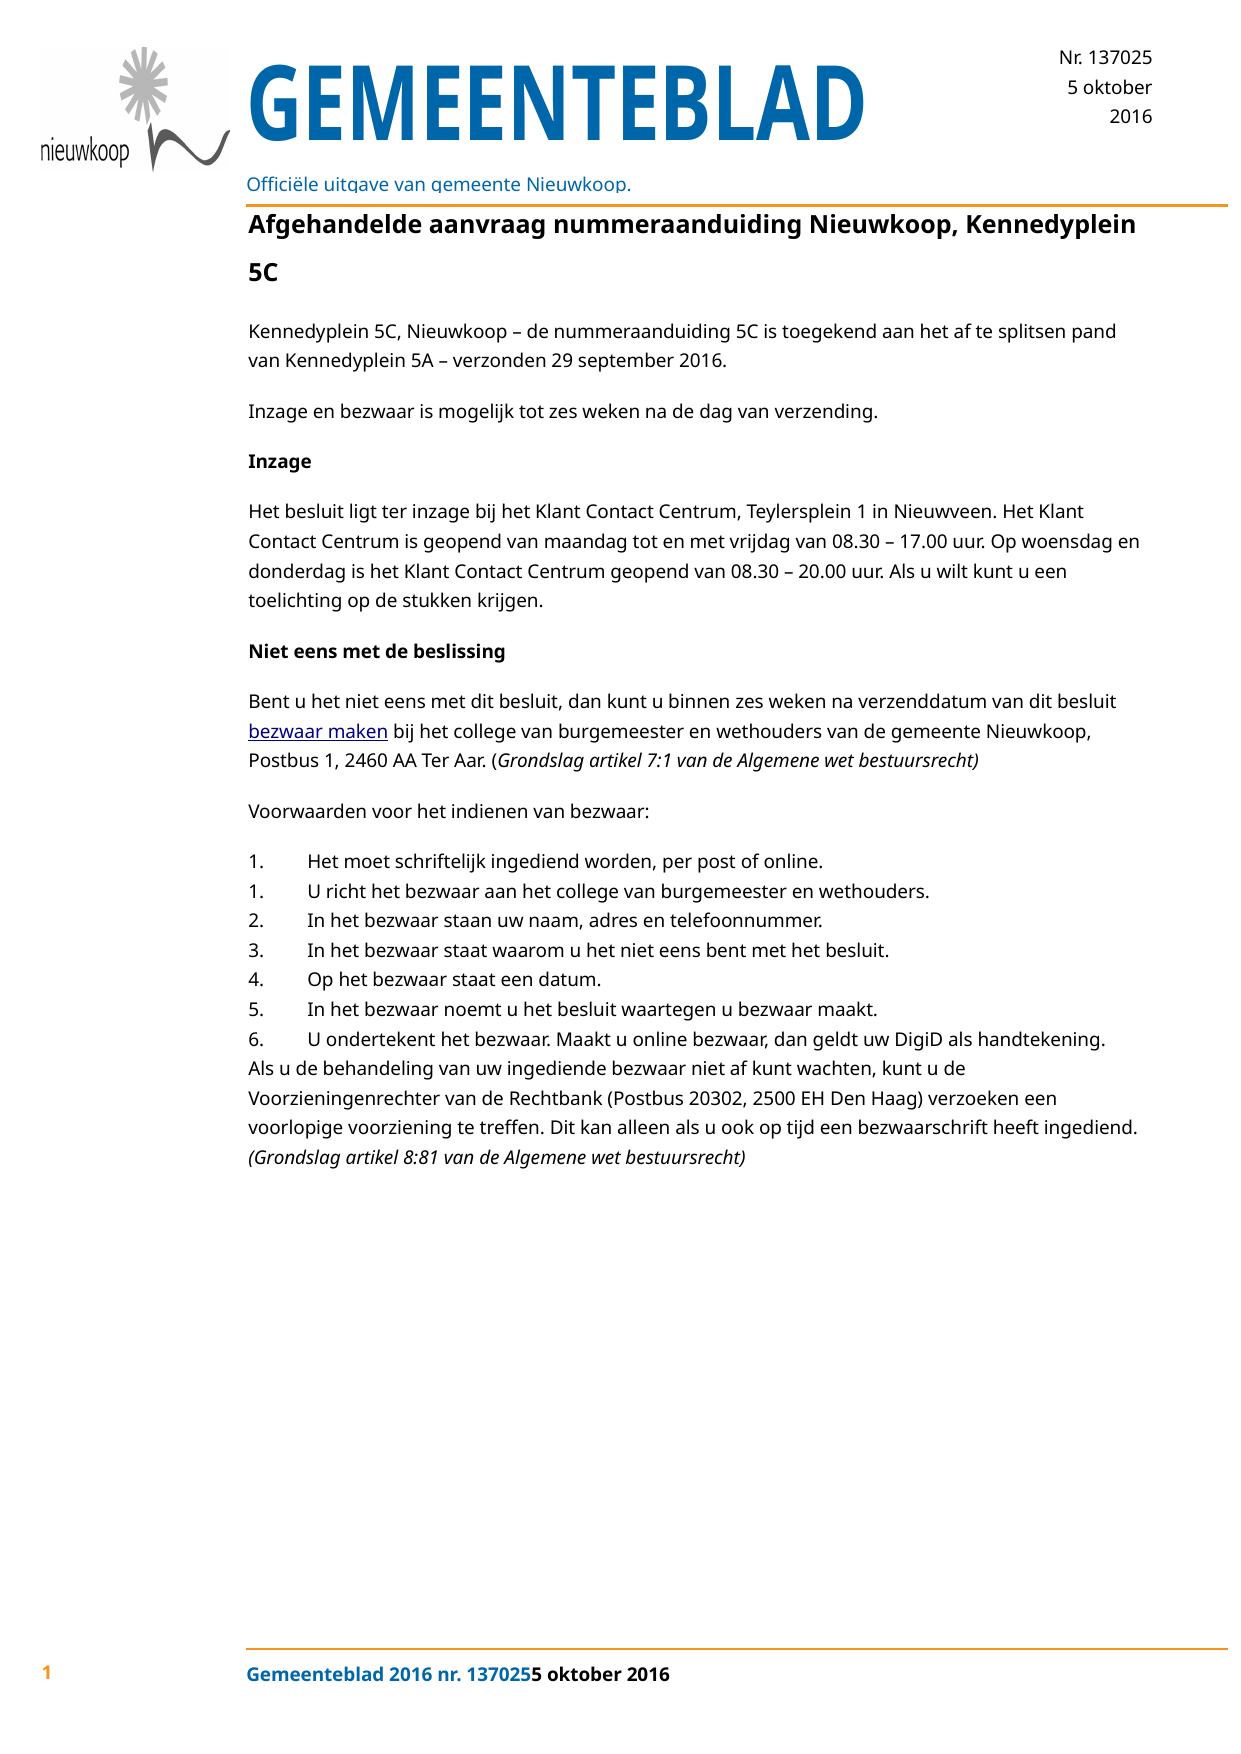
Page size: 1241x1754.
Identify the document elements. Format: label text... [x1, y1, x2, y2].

picture [41, 47, 231, 172]
text Voorwaarden voor het indienen van bezwaar: [248, 798, 1152, 824]
text Bent u het niet eens met dit besluit, dan kunt u binnen zes weken na verzenddatum van dit besluit bezwaar maken bij het college van burgemeester en wethouders van de gemeente Nieuwkoop, Postbus 1, 2460 AA Ter Aar. (Grondslag artikel 7:1 van de Algemene wet bestuursrecht) [248, 688, 1152, 773]
text Niet eens met de beslissing [248, 638, 1152, 664]
text Als u de behandeling van uw ingediende bezwaar niet af kunt wachten, kunt u de Voorzieningenrechter van de Rechtbank (Postbus 20302, 2500 EH Den Haag) verzoeken een voorlopige voorziening te treffen. Dit kan alleen als u ook op tijd een bezwaarschrift heeft ingediend. (Grondslag artikel 8:81 van de Algemene wet bestuursrecht) [248, 1055, 1152, 1170]
text Het besluit ligt ter inzage bij het Klant Contact Centrum, Teylersplein 1 in Nieuwveen. Het Klant Contact Centrum is geopend van maandag tot en met vrijdag van 08.30 – 17.00 uur. Op woensdag en donderdag is het Klant Contact Centrum geopend van 08.30 – 20.00 uur. Als u wilt kunt u een toelichting op de stukken krijgen. [248, 499, 1152, 613]
text Inzage [248, 448, 1152, 474]
list In het bezwaar noemt u het besluit waartegen u bezwaar maakt. [248, 996, 1152, 1022]
text Inzage en bezwaar is mogelijk tot zes weken na de dag van verzending. [248, 398, 1152, 424]
list Op het bezwaar staat een datum. [248, 967, 1152, 992]
list Het moet schriftelijk ingediend worden, per post of online. [248, 848, 1152, 874]
list In het bezwaar staan uw naam, adres en telefoonnummer. [248, 907, 1152, 933]
list U richt het bezwaar aan het college van burgemeester en wethouders. [248, 878, 1152, 904]
list U ondertekent het bezwaar. Maakt u online bezwaar, dan geldt uw DigiD als handtekening. [248, 1026, 1152, 1052]
text Afgehandelde aanvraag nummeraanduiding Nieuwkoop, Kennedyplein 5C [248, 207, 1152, 288]
text Kennedyplein 5C, Nieuwkoop – de nummeraanduiding 5C is toegekend aan het af te splitsen pand van Kennedyplein 5A – verzonden 29 september 2016. [248, 318, 1152, 373]
list In het bezwaar staat waarom u het niet eens bent met het besluit. [248, 937, 1152, 963]
